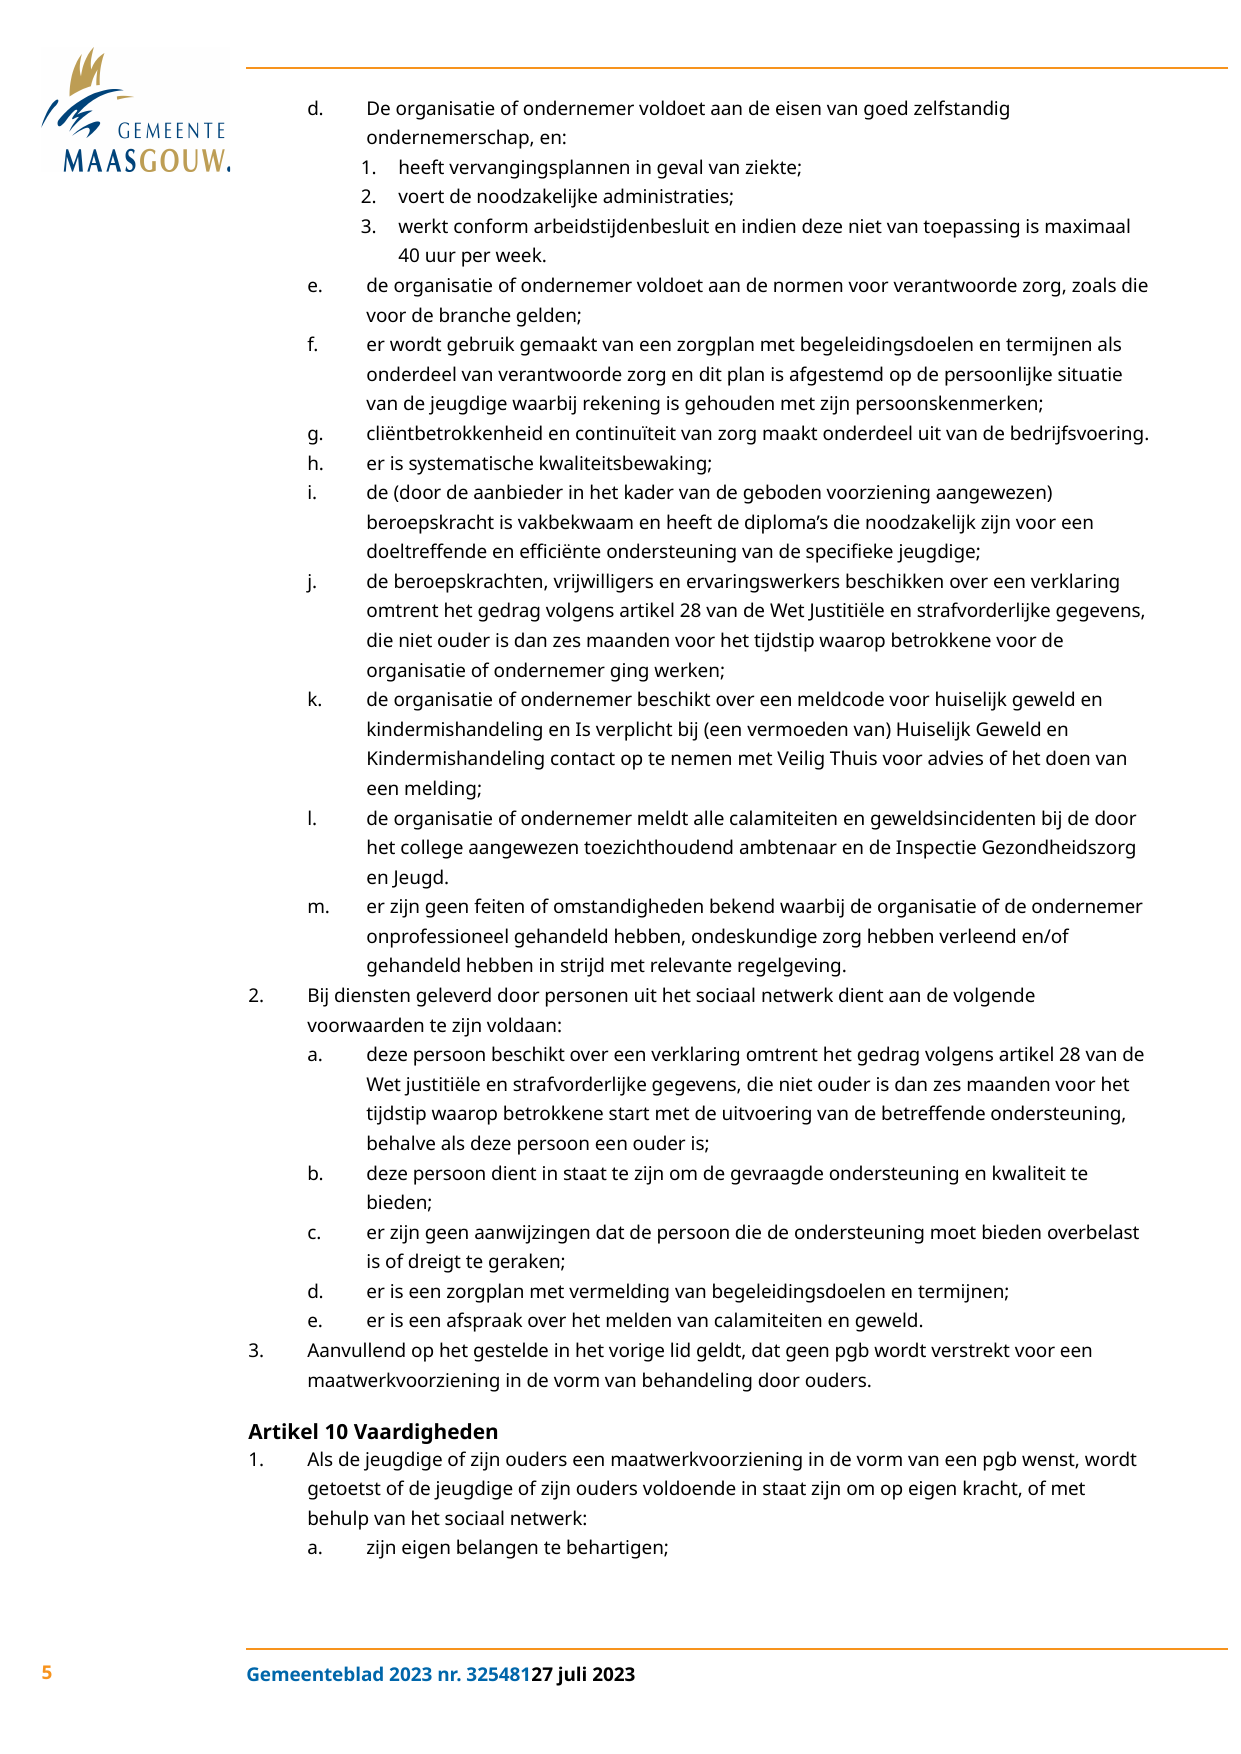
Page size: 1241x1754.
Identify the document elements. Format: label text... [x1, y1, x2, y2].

list Als de jeugdige of zijn ouders een maatwerkvoorziening in de vorm van een pgb wenst, wordt getoetst of de jeugdige of zijn ouders voldoende in staat zijn om op eigen kracht, of met behulp van het sociaal netwerk: [248, 1446, 1152, 1531]
list de beroepskrachten, vrijwilligers en ervaringswerkers beschikken over een verklaring omtrent het gedrag volgens artikel 28 van de Wet Justitiële en strafvorderlijke gegevens, die niet ouder is dan zes maanden voor het tijdstip waarop betrokkene voor de organisatie of ondernemer ging werken; [307, 568, 1152, 683]
list Aanvullend op het gestelde in het vorige lid geldt, dat geen pgb wordt verstrekt voor een maatwerkvoorziening in de vorm van behandeling door ouders. [248, 1337, 1152, 1393]
list er zijn geen feiten of omstandigheden bekend waarbij de organisatie of de ondernemer onprofessioneel gehandeld hebben, ondeskundige zorg hebben verleend en/of gehandeld hebben in strijd met relevante regelgeving. [307, 893, 1152, 978]
list De organisatie of ondernemer voldoet aan de eisen van goed zelfstandig ondernemerschap, en: [307, 95, 1152, 150]
list de (door de aanbieder in het kader van de geboden voorziening aangewezen) beroepskracht is vakbekwaam en heeft de diploma’s die noodzakelijk zijn voor een doeltreffende en efficiënte ondersteuning van de specifieke jeugdige; [307, 479, 1152, 564]
list er is systematische kwaliteitsbewaking; [307, 450, 1152, 476]
list werkt conform arbeidstijdenbesluit en indien deze niet van toepassing is maximaal 40 uur per week. [361, 213, 1152, 268]
list er zijn geen aanwijzingen dat de persoon die de ondersteuning moet bieden overbelast is of dreigt te geraken; [307, 1219, 1152, 1274]
list zijn eigen belangen te behartigen; [307, 1534, 1152, 1560]
list Bij diensten geleverd door personen uit het sociaal netwerk dient aan de volgende voorwaarden te zijn voldaan: [248, 982, 1152, 1038]
list er is een afspraak over het melden van calamiteiten en geweld. [307, 1308, 1152, 1333]
list deze persoon dient in staat te zijn om de gevraagde ondersteuning en kwaliteit te bieden; [307, 1160, 1152, 1215]
list de organisatie of ondernemer meldt alle calamiteiten en geweldsincidenten bij de door het college aangewezen toezichthoudend ambtenaar en de Inspectie Gezondheidszorg en Jeugd. [307, 805, 1152, 890]
picture [41, 47, 231, 172]
list er is een zorgplan met vermelding van begeleidingsdoelen en termijnen; [307, 1278, 1152, 1304]
list de organisatie of ondernemer beschikt over een meldcode voor huiselijk geweld en kindermishandeling en Is verplicht bij (een vermoeden van) Huiselijk Geweld en Kindermishandeling contact op te nemen met Veilig Thuis voor advies of het doen van een melding; [307, 686, 1152, 801]
list voert de noodzakelijke administraties; [361, 183, 1152, 209]
list deze persoon beschikt over een verklaring omtrent het gedrag volgens artikel 28 van de Wet justitiële en strafvorderlijke gegevens, die niet ouder is dan zes maanden voor het tijdstip waarop betrokkene start met de uitvoering van de betreffende ondersteuning, behalve als deze persoon een ouder is; [307, 1041, 1152, 1156]
list heeft vervangingsplannen in geval van ziekte; [361, 154, 1152, 180]
text Artikel 10 Vaardigheden [248, 1417, 1152, 1446]
list cliëntbetrokkenheid en continuïteit van zorg maakt onderdeel uit van de bedrijfsvoering. [307, 420, 1152, 446]
list de organisatie of ondernemer voldoet aan de normen voor verantwoorde zorg, zoals die voor de branche gelden; [307, 272, 1152, 328]
list er wordt gebruik gemaakt van een zorgplan met begeleidingsdoelen en termijnen als onderdeel van verantwoorde zorg en dit plan is afgestemd op de persoonlijke situatie van de jeugdige waarbij rekening is gehouden met zijn persoonskenmerken; [307, 331, 1152, 416]
